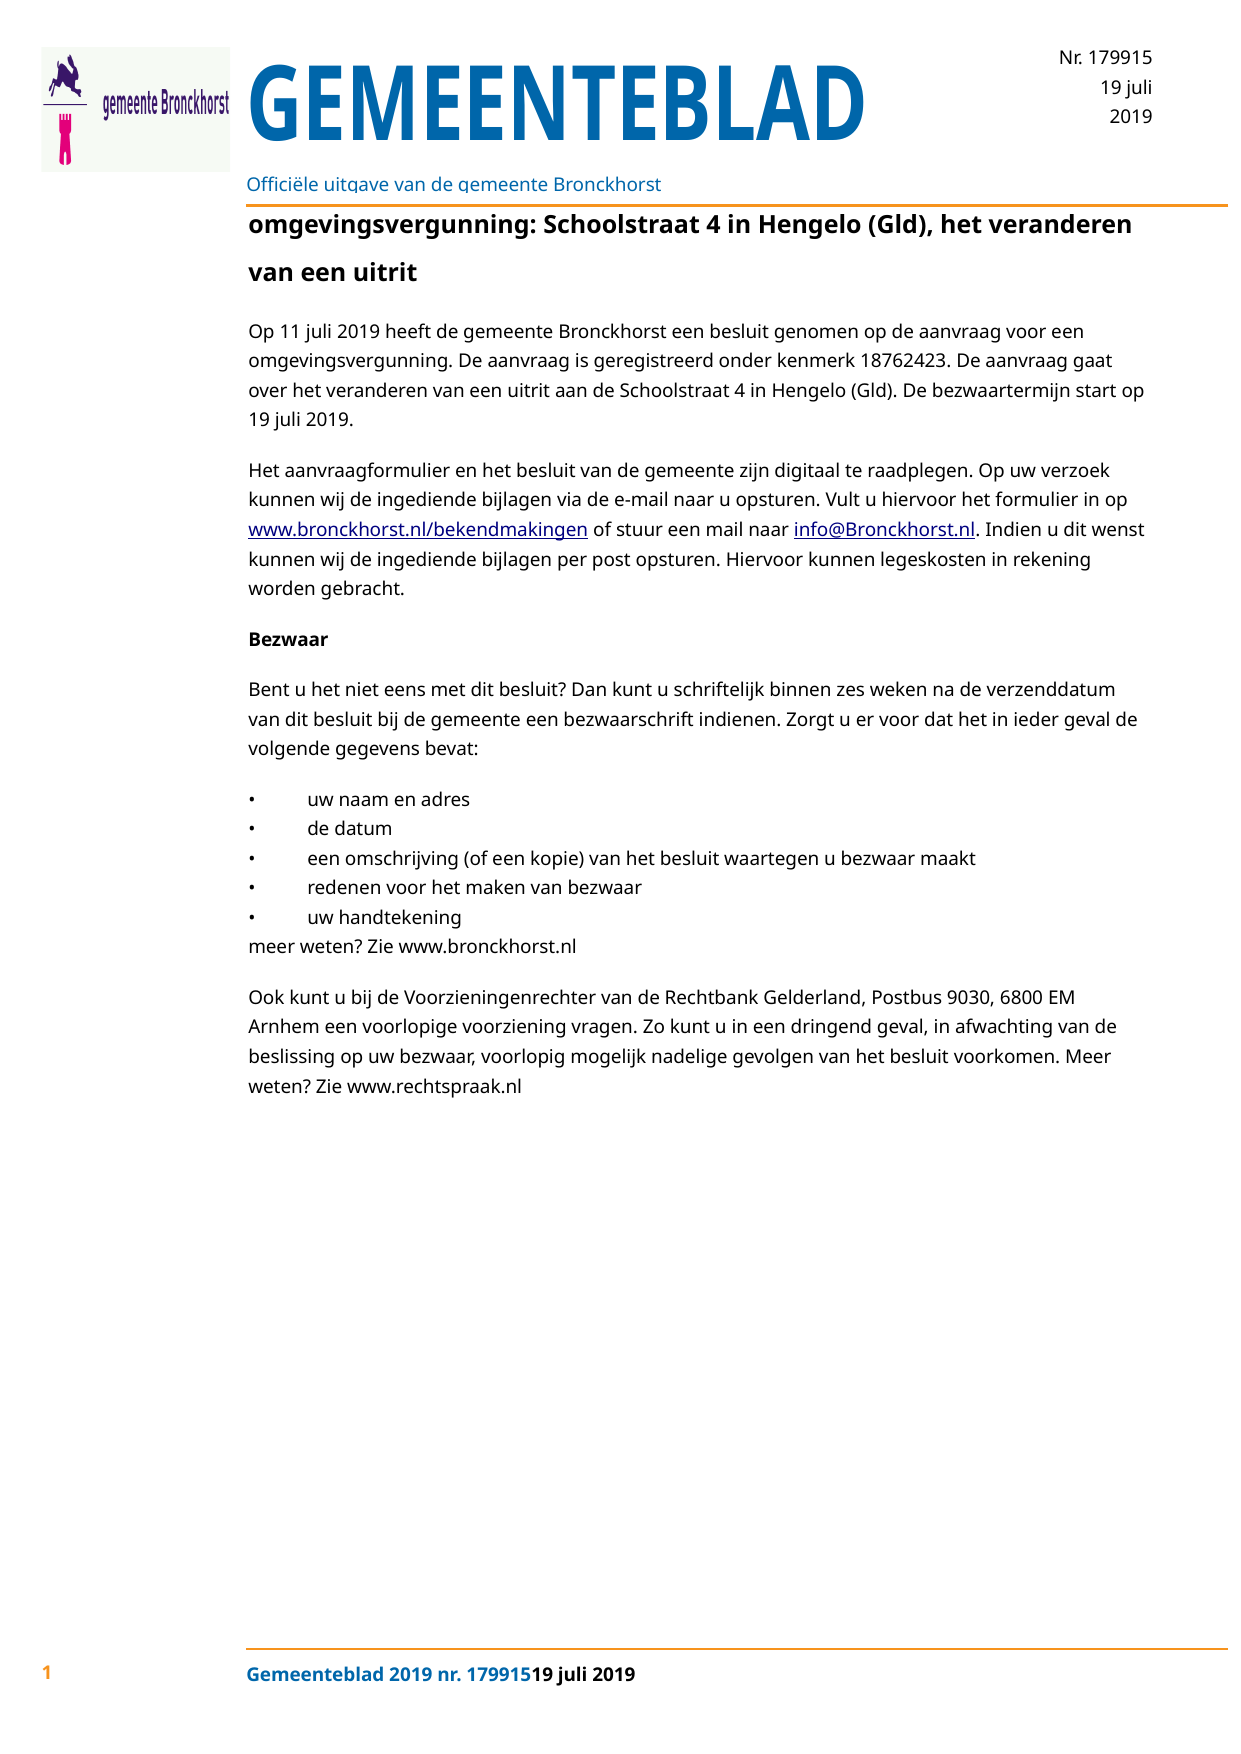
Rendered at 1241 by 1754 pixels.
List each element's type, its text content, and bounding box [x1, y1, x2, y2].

text Het aanvraagformulier en het besluit van de gemeente zijn digitaal te raadplegen. Op uw verzoek kunnen wij de ingediende bijlagen via de e-mail naar u opsturen. Vult u hiervoor het formulier in op www.bronckhorst.nl/bekendmakingen of stuur een mail naar info@Bronckhorst.nl. Indien u dit wenst kunnen wij de ingediende bijlagen per post opsturen. Hiervoor kunnen legeskosten in rekening worden gebracht. [248, 457, 1152, 601]
picture [41, 47, 231, 172]
text Bent u het niet eens met dit besluit? Dan kunt u schriftelijk binnen zes weken na de verzenddatum van dit besluit bij de gemeente een bezwaarschrift indienen. Zorgt u er voor dat het in ieder geval de volgende gegevens bevat: [248, 676, 1152, 761]
list de datum [248, 815, 1152, 841]
list uw handtekening [248, 904, 1152, 930]
text meer weten? Zie www.bronckhorst.nl [248, 934, 1152, 959]
text omgevingsvergunning: Schoolstraat 4 in Hengelo (Gld), het veranderen van een uitrit [248, 207, 1152, 288]
text Op 11 juli 2019 heeft de gemeente Bronckhorst een besluit genomen op de aanvraag voor een omgevingsvergunning. De aanvraag is geregistreerd onder kenmerk 18762423. De aanvraag gaat over het veranderen van een uitrit aan de Schoolstraat 4 in Hengelo (Gld). De bezwaartermijn start op 19 juli 2019. [248, 318, 1152, 432]
list uw naam en adres [248, 786, 1152, 812]
text Ook kunt u bij de Voorzieningenrechter van de Rechtbank Gelderland, Postbus 9030, 6800 EM Arnhem een voorlopige voorziening vragen. Zo kunt u in een dringend geval, in afwachting van de beslissing op uw bezwaar, voorlopig mogelijk nadelige gevolgen van het besluit voorkomen. Meer weten? Zie www.rechtspraak.nl [248, 984, 1152, 1099]
list redenen voor het maken van bezwaar [248, 874, 1152, 900]
list een omschrijving (of een kopie) van het besluit waartegen u bezwaar maakt [248, 845, 1152, 871]
text Bezwaar [248, 626, 1152, 652]
